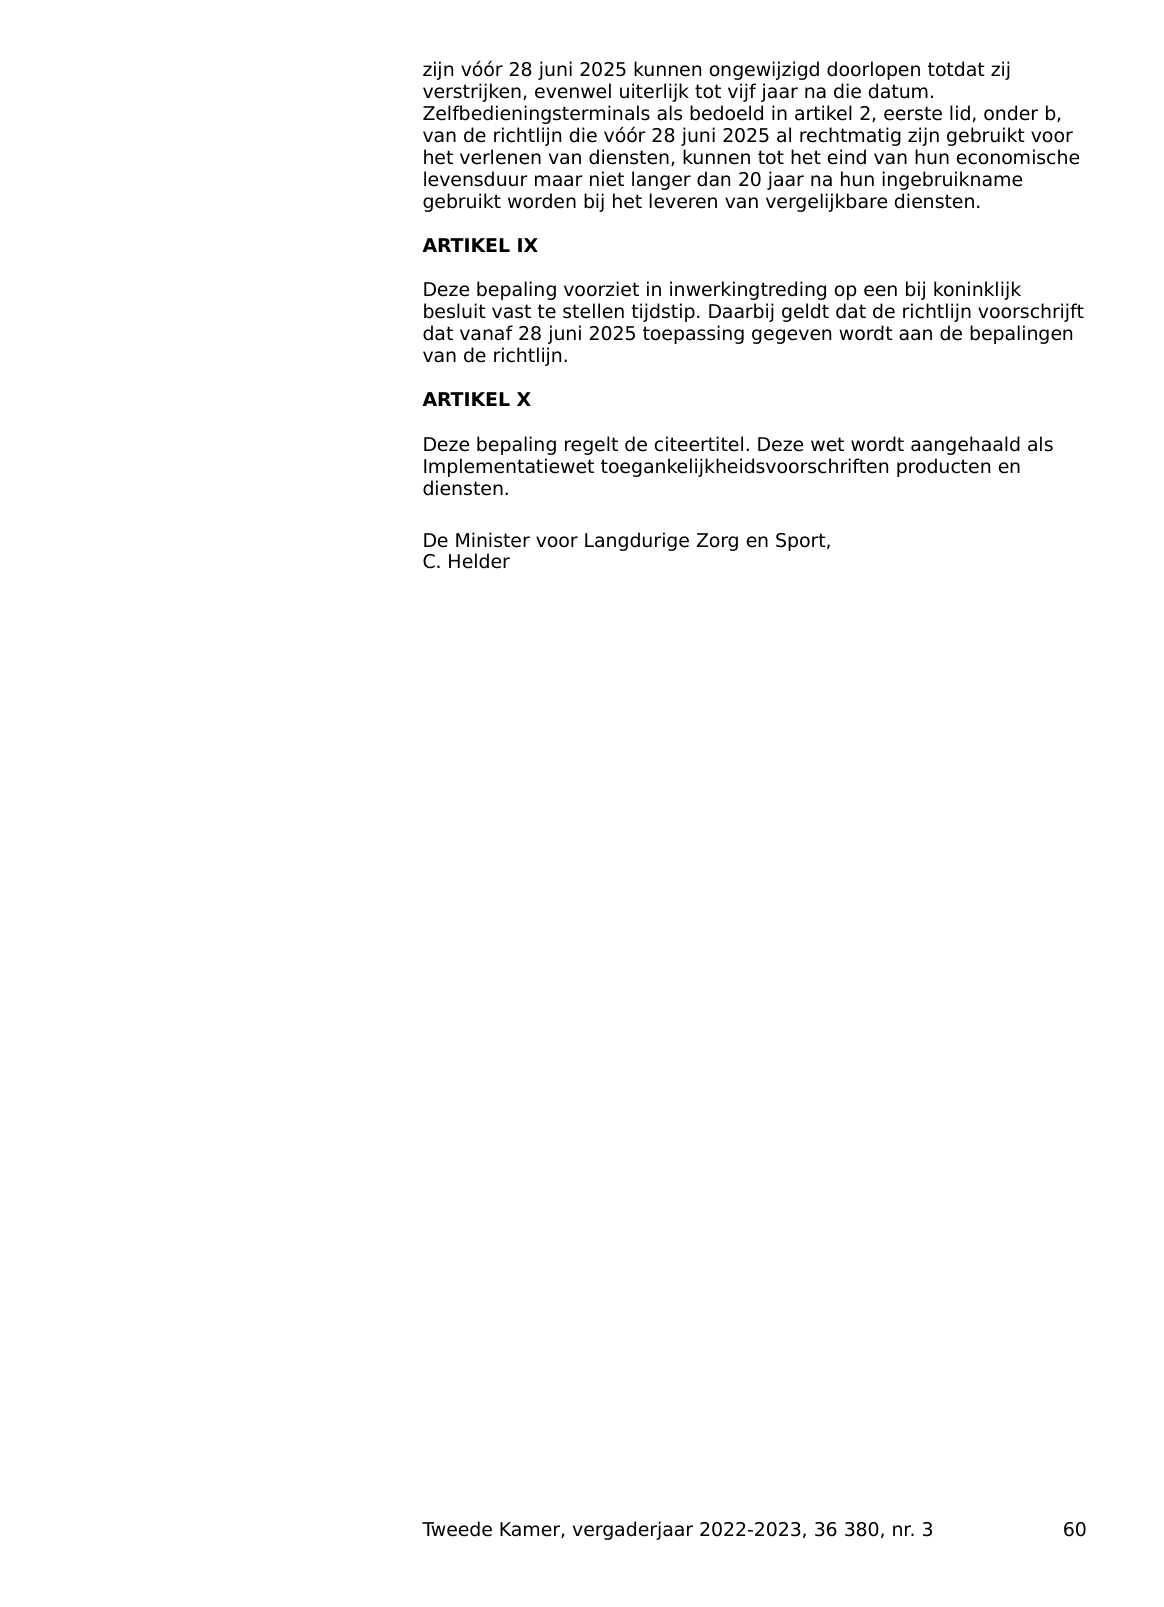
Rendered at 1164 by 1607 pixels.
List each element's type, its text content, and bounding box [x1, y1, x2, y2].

text zijn vóór 28 juni 2025 kunnen ongewijzigd doorlopen totdat zij verstrijken, evenwel uiterlijk tot vijf jaar na die datum. Zelfbedieningsterminals als bedoeld in artikel 2, eerste lid, onder b, van de richtlijn die vóór 28 juni 2025 al rechtmatig zijn gebruikt voor het verlenen van diensten, kunnen tot het eind van hun economische levensduur maar niet langer dan 20 jaar na hun ingebruikname gebruikt worden bij het leveren van vergelijkbare diensten. [422, 59, 1087, 213]
text De Minister voor Langdurige Zorg en Sport, C. Helder [422, 529, 1087, 573]
subtitle ARTIKEL IX [422, 235, 1087, 257]
text Deze bepaling voorziet in inwerkingtreding op een bij koninklijk besluit vast te stellen tijdstip. Daarbij geldt dat de richtlijn voorschrijft dat vanaf 28 juni 2025 toepassing gegeven wordt aan de bepalingen van de richtlijn. [422, 279, 1087, 367]
subtitle ARTIKEL X [422, 389, 1087, 411]
text Deze bepaling regelt de citeertitel. Deze wet wordt aangehaald als Implementatiewet toegankelijkheidsvoorschriften producten en diensten. [422, 433, 1087, 499]
